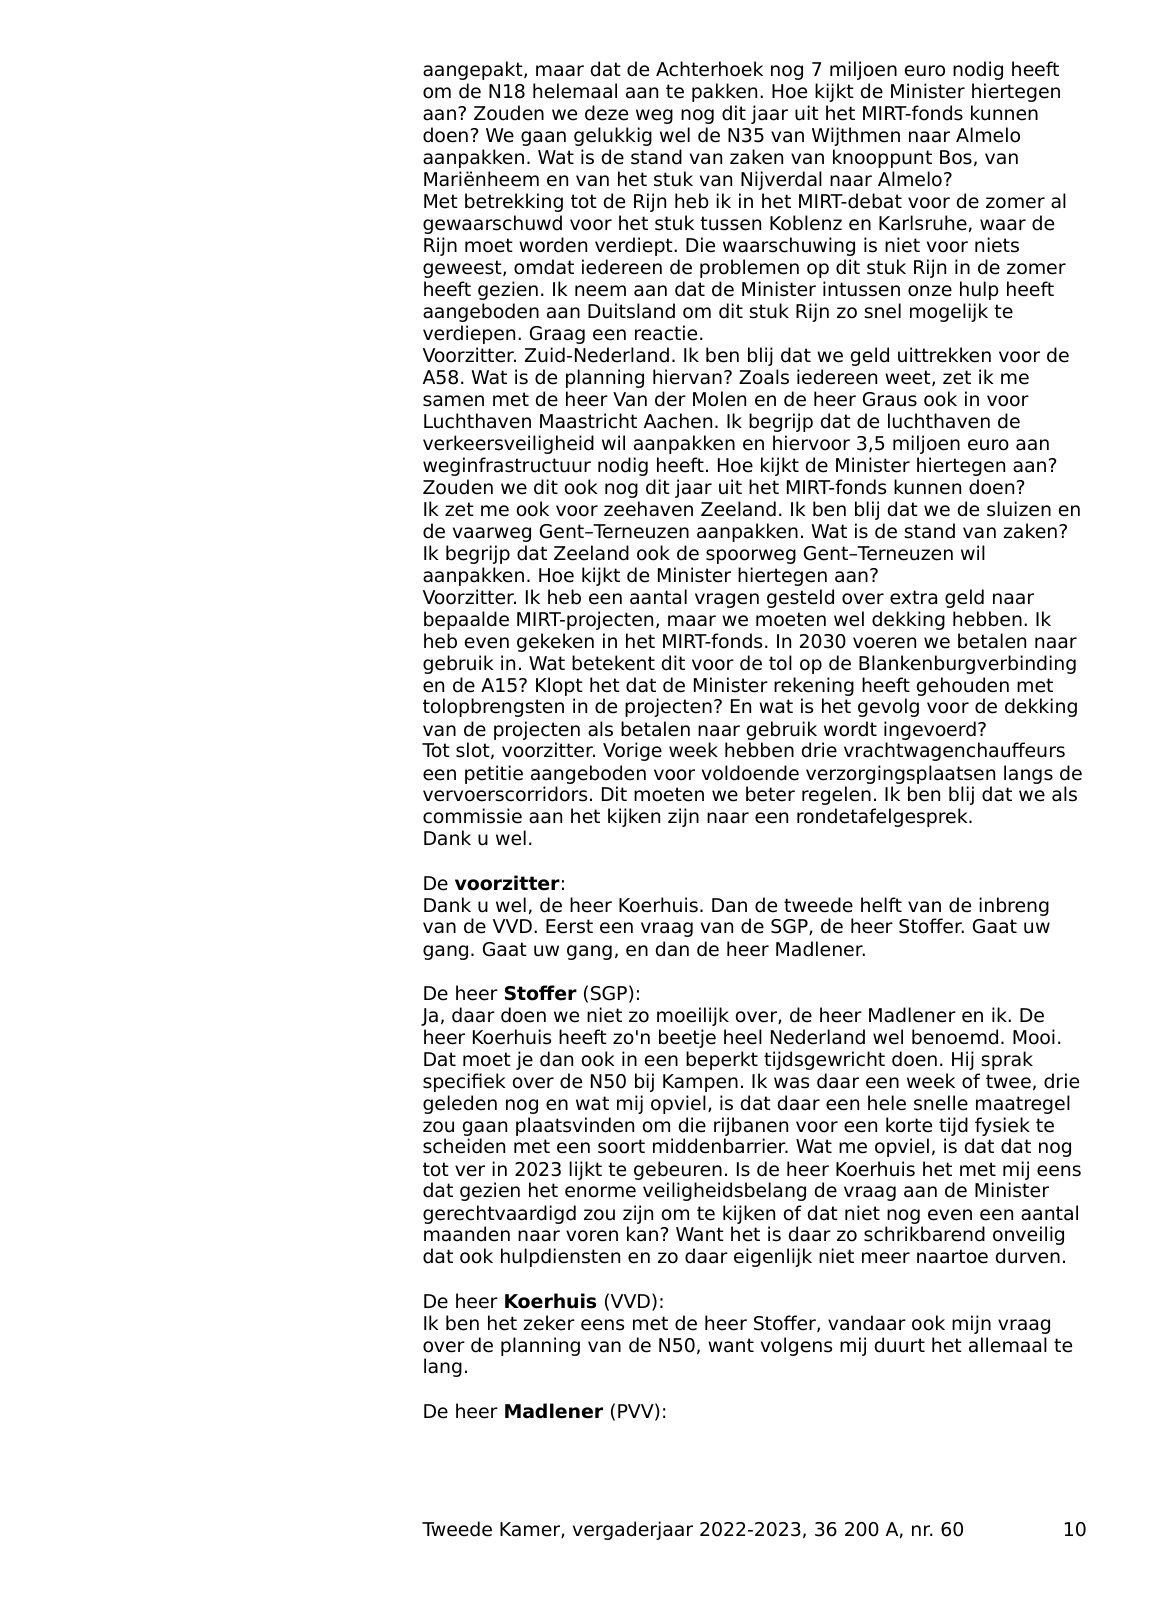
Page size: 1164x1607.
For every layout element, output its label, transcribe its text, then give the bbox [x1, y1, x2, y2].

text De voorzitter: [422, 872, 1087, 894]
text Ik zet me ook voor zeehaven Zeeland. Ik ben blij dat we de sluizen en de vaarweg Gent–Terneuzen aanpakken. Wat is de stand van zaken? Ik begrijp dat Zeeland ook de spoorweg Gent–Terneuzen wil aanpakken. Hoe kijkt de Minister hiertegen aan? [422, 499, 1087, 587]
text Voorzitter. Zuid-Nederland. Ik ben blij dat we geld uittrekken voor de A58. Wat is de planning hiervan? Zoals iedereen weet, zet ik me samen met de heer Van der Molen en de heer Graus ook in voor Luchthaven Maastricht Aachen. Ik begrijp dat de luchthaven de verkeersveiligheid wil aanpakken en hiervoor 3,5 miljoen euro aan weginfrastructuur nodig heeft. Hoe kijkt de Minister hiertegen aan? Zouden we dit ook nog dit jaar uit het MIRT-fonds kunnen doen? [422, 345, 1087, 499]
text Dank u wel. [422, 828, 1087, 850]
text De heer Stoffer (SGP): [422, 983, 1087, 1004]
text Dank u wel, de heer Koerhuis. Dan de tweede helft van de inbreng van de VVD. Eerst een vraag van de SGP, de heer Stoffer. Gaat uw gang. Gaat uw gang, en dan de heer Madlener. [422, 894, 1087, 960]
text Tot slot, voorzitter. Vorige week hebben drie vrachtwagenchauffeurs een petitie aangeboden voor voldoende verzorgingsplaatsen langs de vervoerscorridors. Dit moeten we beter regelen. Ik ben blij dat we als commissie aan het kijken zijn naar een rondetafelgesprek. [422, 740, 1087, 828]
text Ja, daar doen we niet zo moeilijk over, de heer Madlener en ik. De heer Koerhuis heeft zo'n beetje heel Nederland wel benoemd. Mooi. Dat moet je dan ook in een beperkt tijdsgewricht doen. Hij sprak specifiek over de N50 bij Kampen. Ik was daar een week of twee, drie geleden nog en wat mij opviel, is dat daar een hele snelle maatregel zou gaan plaatsvinden om die rijbanen voor een korte tijd fysiek te scheiden met een soort middenbarrier. Wat me opviel, is dat dat nog tot ver in 2023 lijkt te gebeuren. Is de heer Koerhuis het met mij eens dat gezien het enorme veiligheidsbelang de vraag aan de Minister gerechtvaardigd zou zijn om te kijken of dat niet nog even een aantal maanden naar voren kan? Want het is daar zo schrikbarend onveilig dat ook hulpdiensten en zo daar eigenlijk niet meer naartoe durven. [422, 1004, 1087, 1268]
text De heer Koerhuis (VVD): [422, 1291, 1087, 1312]
text Met betrekking tot de Rijn heb ik in het MIRT-debat voor de zomer al gewaarschuwd voor het stuk tussen Koblenz en Karlsruhe, waar de Rijn moet worden verdiept. Die waarschuwing is niet voor niets geweest, omdat iedereen de problemen op dit stuk Rijn in de zomer heeft gezien. Ik neem aan dat de Minister intussen onze hulp heeft aangeboden aan Duitsland om dit stuk Rijn zo snel mogelijk te verdiepen. Graag een reactie. [422, 191, 1087, 345]
text Voorzitter. Ik heb een aantal vragen gesteld over extra geld naar bepaalde MIRT-projecten, maar we moeten wel dekking hebben. Ik heb even gekeken in het MIRT-fonds. In 2030 voeren we betalen naar gebruik in. Wat betekent dit voor de tol op de Blankenburgverbinding en de A15? Klopt het dat de Minister rekening heeft gehouden met tolopbrengsten in de projecten? En wat is het gevolg voor de dekking van de projecten als betalen naar gebruik wordt ingevoerd? [422, 587, 1087, 740]
text De heer Madlener (PVV): [422, 1401, 1087, 1423]
text Ik ben het zeker eens met de heer Stoffer, vandaar ook mijn vraag over de planning van de N50, want volgens mij duurt het allemaal te lang. [422, 1312, 1087, 1378]
text aangepakt, maar dat de Achterhoek nog 7 miljoen euro nodig heeft om de N18 helemaal aan te pakken. Hoe kijkt de Minister hiertegen aan? Zouden we deze weg nog dit jaar uit het MIRT-fonds kunnen doen? We gaan gelukkig wel de N35 van Wijthmen naar Almelo aanpakken. Wat is de stand van zaken van knooppunt Bos, van Mariënheem en van het stuk van Nijverdal naar Almelo? [422, 59, 1087, 191]
